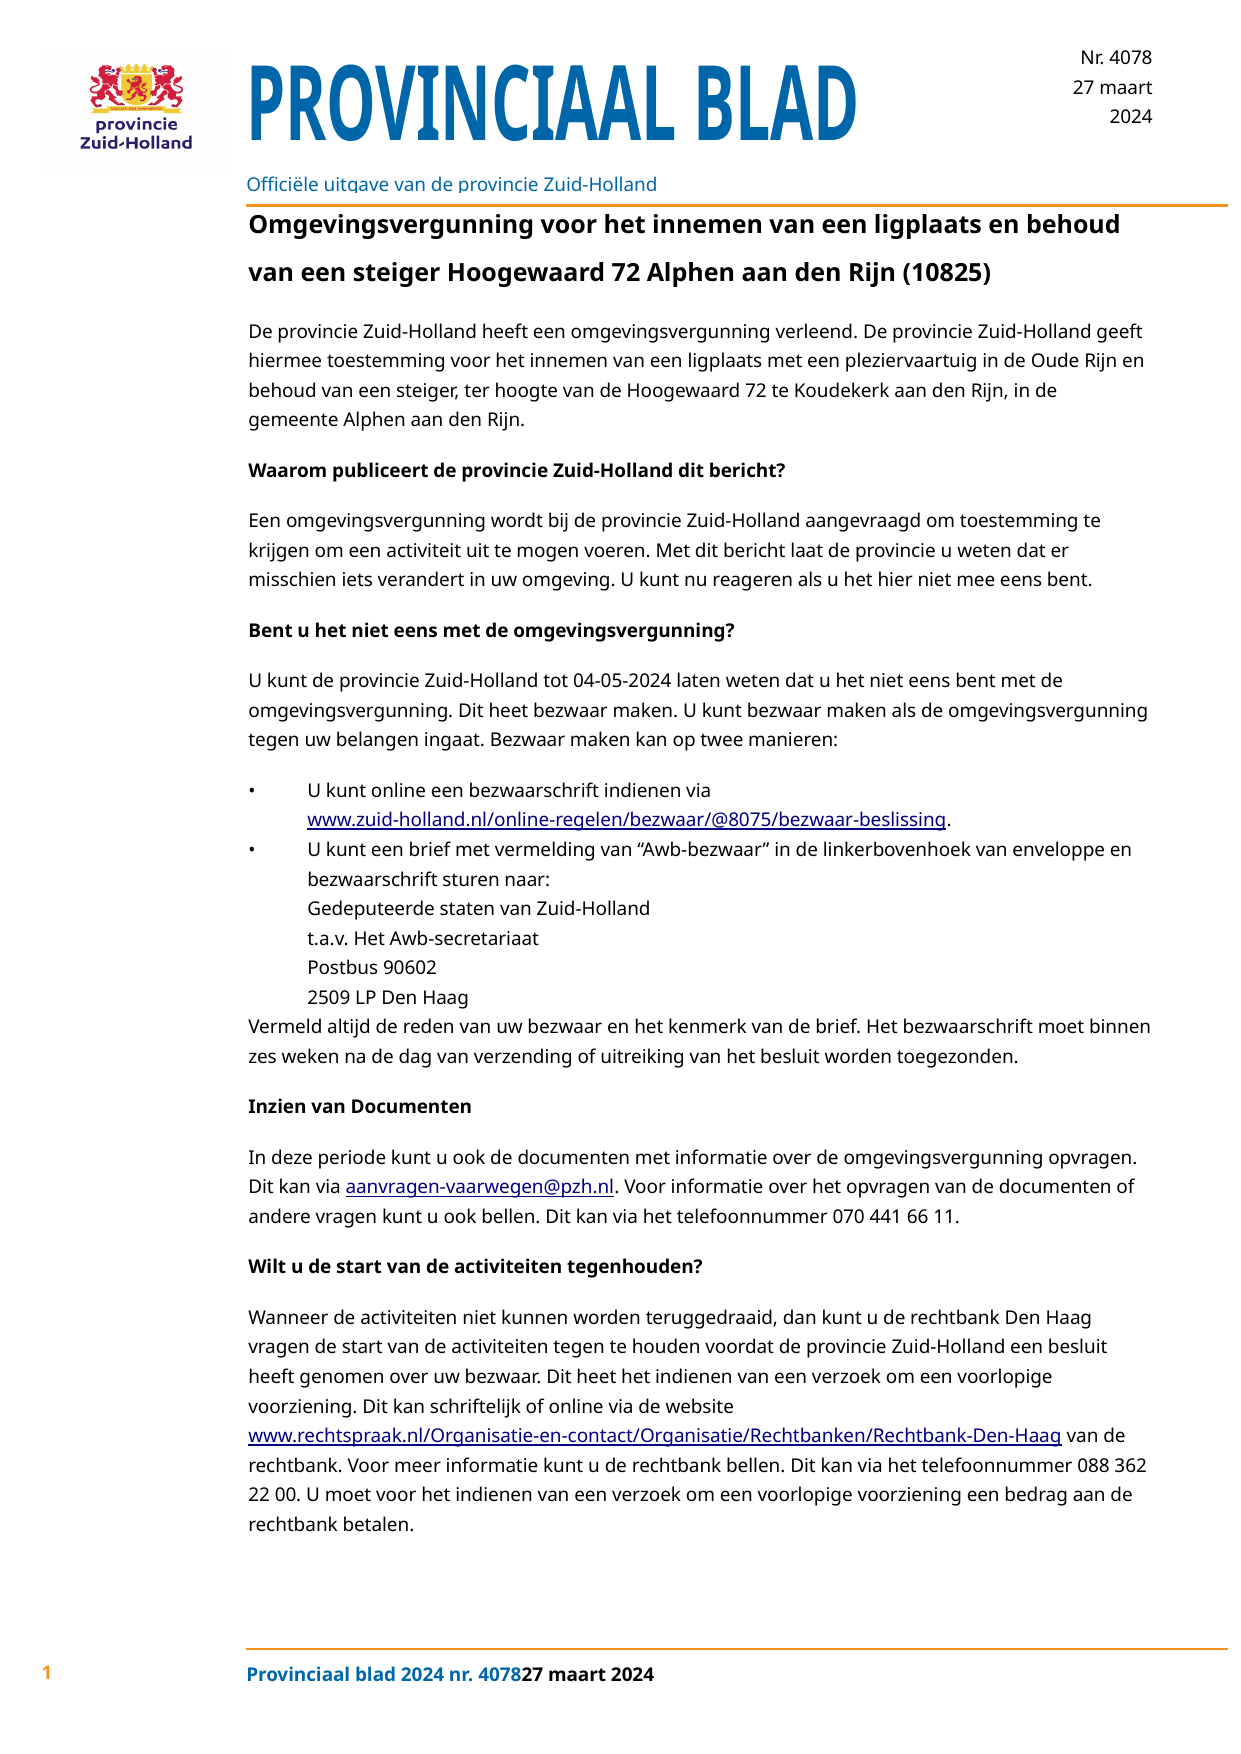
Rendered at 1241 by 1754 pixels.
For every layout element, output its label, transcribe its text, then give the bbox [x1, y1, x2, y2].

text De provincie Zuid-Holland heeft een omgevingsvergunning verleend. De provincie Zuid-Holland geeft hiermee toestemming voor het innemen van een ligplaats met een pleziervaartuig in de Oude Rijn en behoud van een steiger, ter hoogte van de Hoogewaard 72 te Koudekerk aan den Rijn, in de gemeente Alphen aan den Rijn. [248, 318, 1152, 432]
text Inzien van Documenten [248, 1094, 1152, 1119]
text Bent u het niet eens met de omgevingsvergunning? [248, 617, 1152, 643]
text Waarom publiceert de provincie Zuid-Holland dit bericht? [248, 457, 1152, 483]
list U kunt een brief met vermelding van “Awb-bezwaar” in de linkerbovenhoek van enveloppe en bezwaarschrift sturen naar: [248, 836, 1152, 892]
text Een omgevingsvergunning wordt bij de provincie Zuid-Holland aangevraagd om toestemming te krijgen om een activiteit uit te mogen voeren. Met dit bericht laat de provincie u weten dat er misschien iets verandert in uw omgeving. U kunt nu reageren als u het hier niet mee eens bent. [248, 507, 1152, 592]
text Wanneer de activiteiten niet kunnen worden teruggedraaid, dan kunt u de rechtbank Den Haag vragen de start van de activiteiten tegen te houden voordat de provincie Zuid-Holland een besluit heeft genomen over uw bezwaar. Dit heet het indienen van een verzoek om een voorlopige voorziening. Dit kan schriftelijk of online via de website www.rechtspraak.nl/Organisatie-en-contact/Organisatie/Rechtbanken/Rechtbank-Den-Haag van de rechtbank. Voor meer informatie kunt u de rechtbank bellen. Dit kan via het telefoonnummer 088 362 22 00. U moet voor het indienen van een verzoek om een voorlopige voorziening een bedrag aan de rechtbank betalen. [248, 1304, 1152, 1537]
text Vermeld altijd de reden van uw bezwaar en het kenmerk van de brief. Het bezwaarschrift moet binnen zes weken na de dag van verzending of uitreiking van het besluit worden toegezonden. [248, 1014, 1152, 1069]
picture [41, 47, 231, 172]
text Wilt u de start van de activiteiten tegenhouden? [248, 1254, 1152, 1279]
list U kunt online een bezwaarschrift indienen via www.zuid-holland.nl/online-regelen/bezwaar/@8075/bezwaar-beslissing. [248, 777, 1152, 832]
list 2509 LP Den Haag [248, 984, 1152, 1010]
list Postbus 90602 [248, 954, 1152, 980]
list t.a.v. Het Awb-secretariaat [248, 925, 1152, 951]
text In deze periode kunt u ook de documenten met informatie over de omgevingsvergunning opvragen. Dit kan via aanvragen-vaarwegen@pzh.nl. Voor informatie over het opvragen van de documenten of andere vragen kunt u ook bellen. Dit kan via het telefoonnummer 070 441 66 11. [248, 1144, 1152, 1229]
text Omgevingsvergunning voor het innemen van een ligplaats en behoud van een steiger Hoogewaard 72 Alphen aan den Rijn (10825) [248, 207, 1152, 288]
list Gedeputeerde staten van Zuid-Holland [248, 895, 1152, 921]
text U kunt de provincie Zuid-Holland tot 04-05-2024 laten weten dat u het niet eens bent met de omgevingsvergunning. Dit heet bezwaar maken. U kunt bezwaar maken als de omgevingsvergunning tegen uw belangen ingaat. Bezwaar maken kan op twee manieren: [248, 667, 1152, 752]
